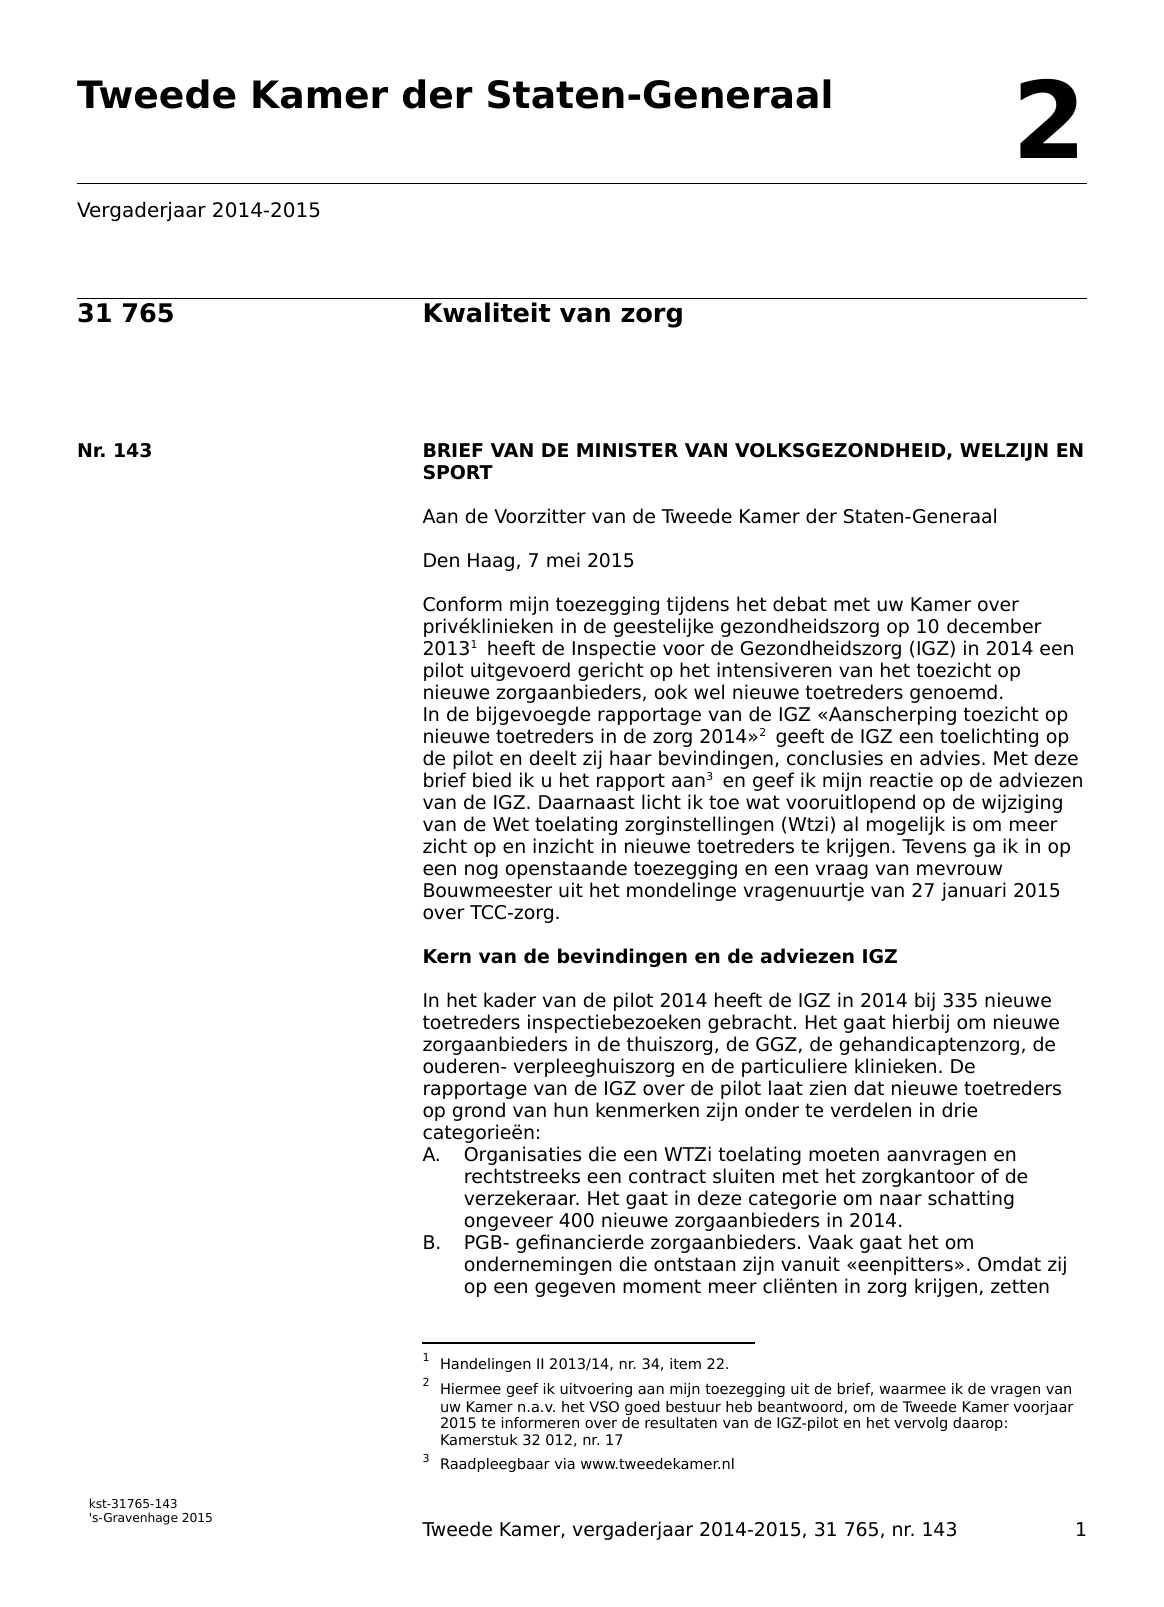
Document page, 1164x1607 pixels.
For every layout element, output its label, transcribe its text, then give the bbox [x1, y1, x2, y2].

table_header Tweede Kamer der Staten-Generaal [77, 59, 886, 183]
table_header 2 [886, 59, 1087, 183]
text Aan de Voorzitter van de Tweede Kamer der Staten-Generaal [422, 506, 1087, 528]
subtitle Nr. 143 BRIEF VAN DE MINISTER VAN VOLKSGEZONDHEID, WELZIJN EN SPORT [77, 440, 1087, 484]
text Handelingen II 2013/14, nr. 34, item 22. [422, 1352, 1087, 1374]
text Den Haag, 7 mei 2015 [422, 550, 1087, 572]
text A. Organisaties die een WTZi toelating moeten aanvragen en rechtstreeks een contract sluiten met het zorgkantoor of de verzekeraar. Het gaat in deze categorie om naar schatting ongeveer 400 nieuwe zorgaanbieders in 2014. [422, 1144, 1087, 1232]
text Conform mijn toezegging tijdens het debat met uw Kamer over privéklinieken in de geestelijke gezondheidszorg op 10 december 2013 heeft de Inspectie voor de Gezondheidszorg (IGZ) in 2014 een pilot uitgevoerd gericht op het intensiveren van het toezicht op nieuwe zorgaanbieders, ook wel nieuwe toetreders genoemd. [422, 594, 1087, 704]
text Raadpleegbaar via www.tweedekamer.nl [422, 1452, 1087, 1474]
text 's-Gravenhage 2015 [88, 1511, 323, 1525]
table_cell Vergaderjaar 2014-2015 [77, 184, 1087, 298]
text Hiermee geef ik uitvoering aan mijn toezegging uit de brief, waarmee ik de vragen van uw Kamer n.a.v. het VSO goed bestuur heb beantwoord, om de Tweede Kamer voorjaar 2015 te informeren over de resultaten van de IGZ-pilot en het vervolg daarop: Kamerstuk 32 012, nr. 17 [422, 1377, 1087, 1449]
text B. PGB- gefinancierde zorgaanbieders. Vaak gaat het om ondernemingen die ontstaan zijn vanuit «eenpitters». Omdat zij op een gegeven moment meer cliënten in zorg krijgen, zetten [422, 1232, 1087, 1298]
subtitle Kern van de bevindingen en de adviezen IGZ [422, 946, 1087, 968]
text In de bijgevoegde rapportage van de IGZ «Aanscherping toezicht op nieuwe toetreders in de zorg 2014» geeft de IGZ een toelichting op de pilot en deelt zij haar bevindingen, conclusies en advies. Met deze brief bied ik u het rapport aan en geef ik mijn reactie op de adviezen van de IGZ. Daarnaast licht ik toe wat vooruitlopend op de wijziging van de Wet toelating zorginstellingen (Wtzi) al mogelijk is om meer zicht op en inzicht in nieuwe toetreders te krijgen. Tevens ga ik in op een nog openstaande toezegging en een vraag van mevrouw Bouwmeester uit het mondelinge vragenuurtje van 27 januari 2015 over TCC-zorg. [422, 704, 1087, 924]
text kst-31765-143 [88, 1497, 323, 1511]
text In het kader van de pilot 2014 heeft de IGZ in 2014 bij 335 nieuwe toetreders inspectiebezoeken gebracht. Het gaat hierbij om nieuwe zorgaanbieders in de thuiszorg, de GGZ, de gehandicaptenzorg, de ouderen- verpleeghuiszorg en de particuliere klinieken. De rapportage van de IGZ over de pilot laat zien dat nieuwe toetreders op grond van hun kenmerken zijn onder te verdelen in drie categorieën: [422, 990, 1087, 1144]
subtitle 31 765 Kwaliteit van zorg [77, 299, 1087, 329]
